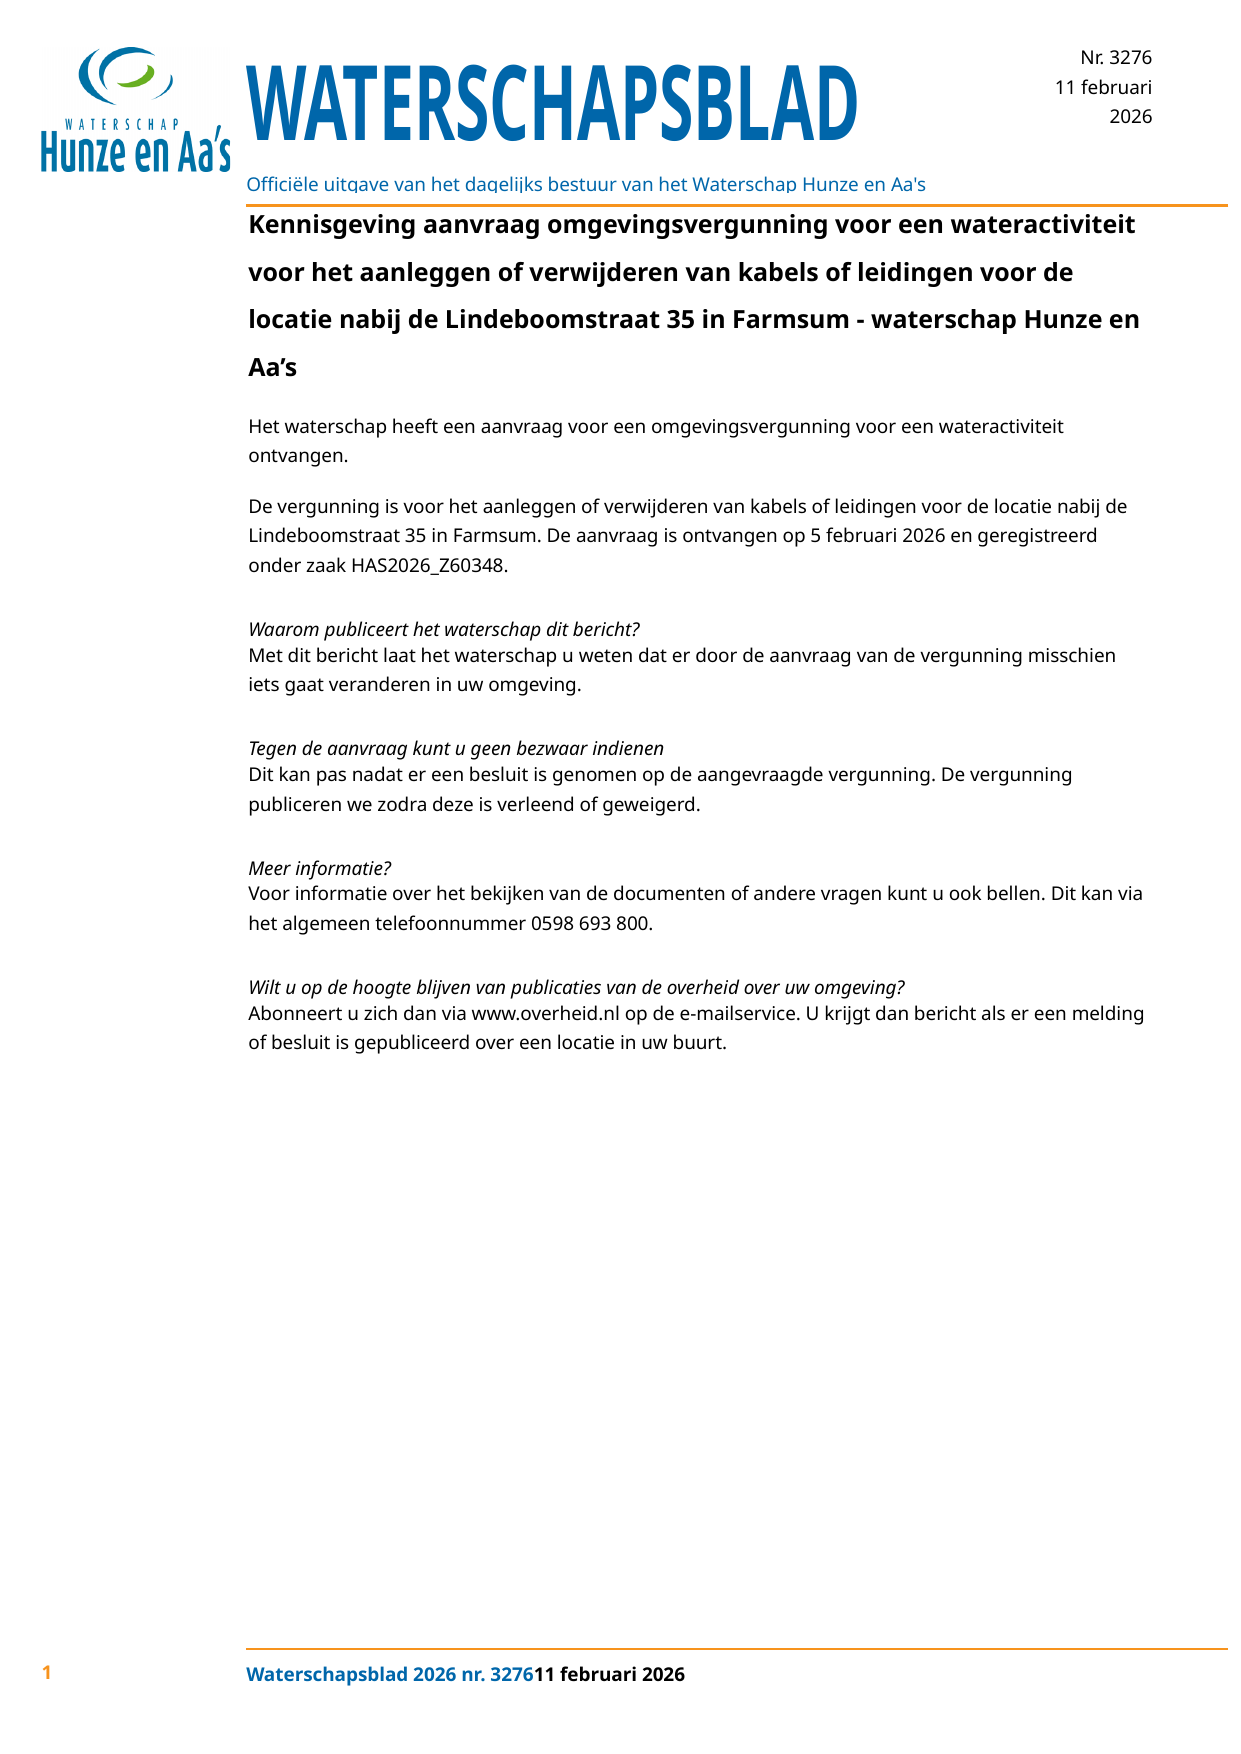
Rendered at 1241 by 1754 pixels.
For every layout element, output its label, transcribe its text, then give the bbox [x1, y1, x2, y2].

picture [226, 145, 231, 156]
text Het waterschap heeft een aanvraag voor een omgevingsvergunning voor een wateractiviteit ontvangen. [248, 413, 1152, 468]
text Voor informatie over het bekijken van de documenten of andere vragen kunt u ook bellen. Dit kan via het algemeen telefoonnummer 0598 693 800. [248, 881, 1152, 936]
text Abonneert u zich dan via www.overheid.nl op de e-mailservice. U krijgt dan bericht als er een melding of besluit is gepubliceerd over een locatie in uw buurt. [248, 1000, 1152, 1055]
text Wilt u op de hoogte blijven van publicaties van de overheid over uw omgeving? [248, 974, 1152, 1000]
picture [47, 154, 51, 172]
text Meer informatie? [248, 855, 1152, 881]
text Met dit bericht laat het waterschap u weten dat er door de aanvraag van de vergunning misschien iets gaat veranderen in uw omgeving. [248, 642, 1152, 697]
text Kennisgeving aanvraag omgevingsvergunning voor een wateractiviteit voor het aanleggen of verwijderen van kabels of leidingen voor de locatie nabij de Lindeboomstraat 35 in Farmsum - waterschap Hunze en Aa’s [248, 207, 1152, 384]
picture [183, 163, 191, 172]
picture [41, 47, 231, 172]
text Tegen de aanvraag kunt u geen bezwaar indienen [248, 736, 1152, 761]
text Dit kan pas nadat er een besluit is genomen op de aangevraagde vergunning. De vergunning publiceren we zodra deze is verleend of geweigerd. [248, 761, 1152, 817]
text Waarom publiceert het waterschap dit bericht? [248, 616, 1152, 642]
text De vergunning is voor het aanleggen of verwijderen van kabels of leidingen voor de locatie nabij de Lindeboomstraat 35 in Farmsum. De aanvraag is ontvangen op 5 februari 2026 en geregistreerd onder zaak HAS2026_Z60348. [248, 493, 1152, 578]
